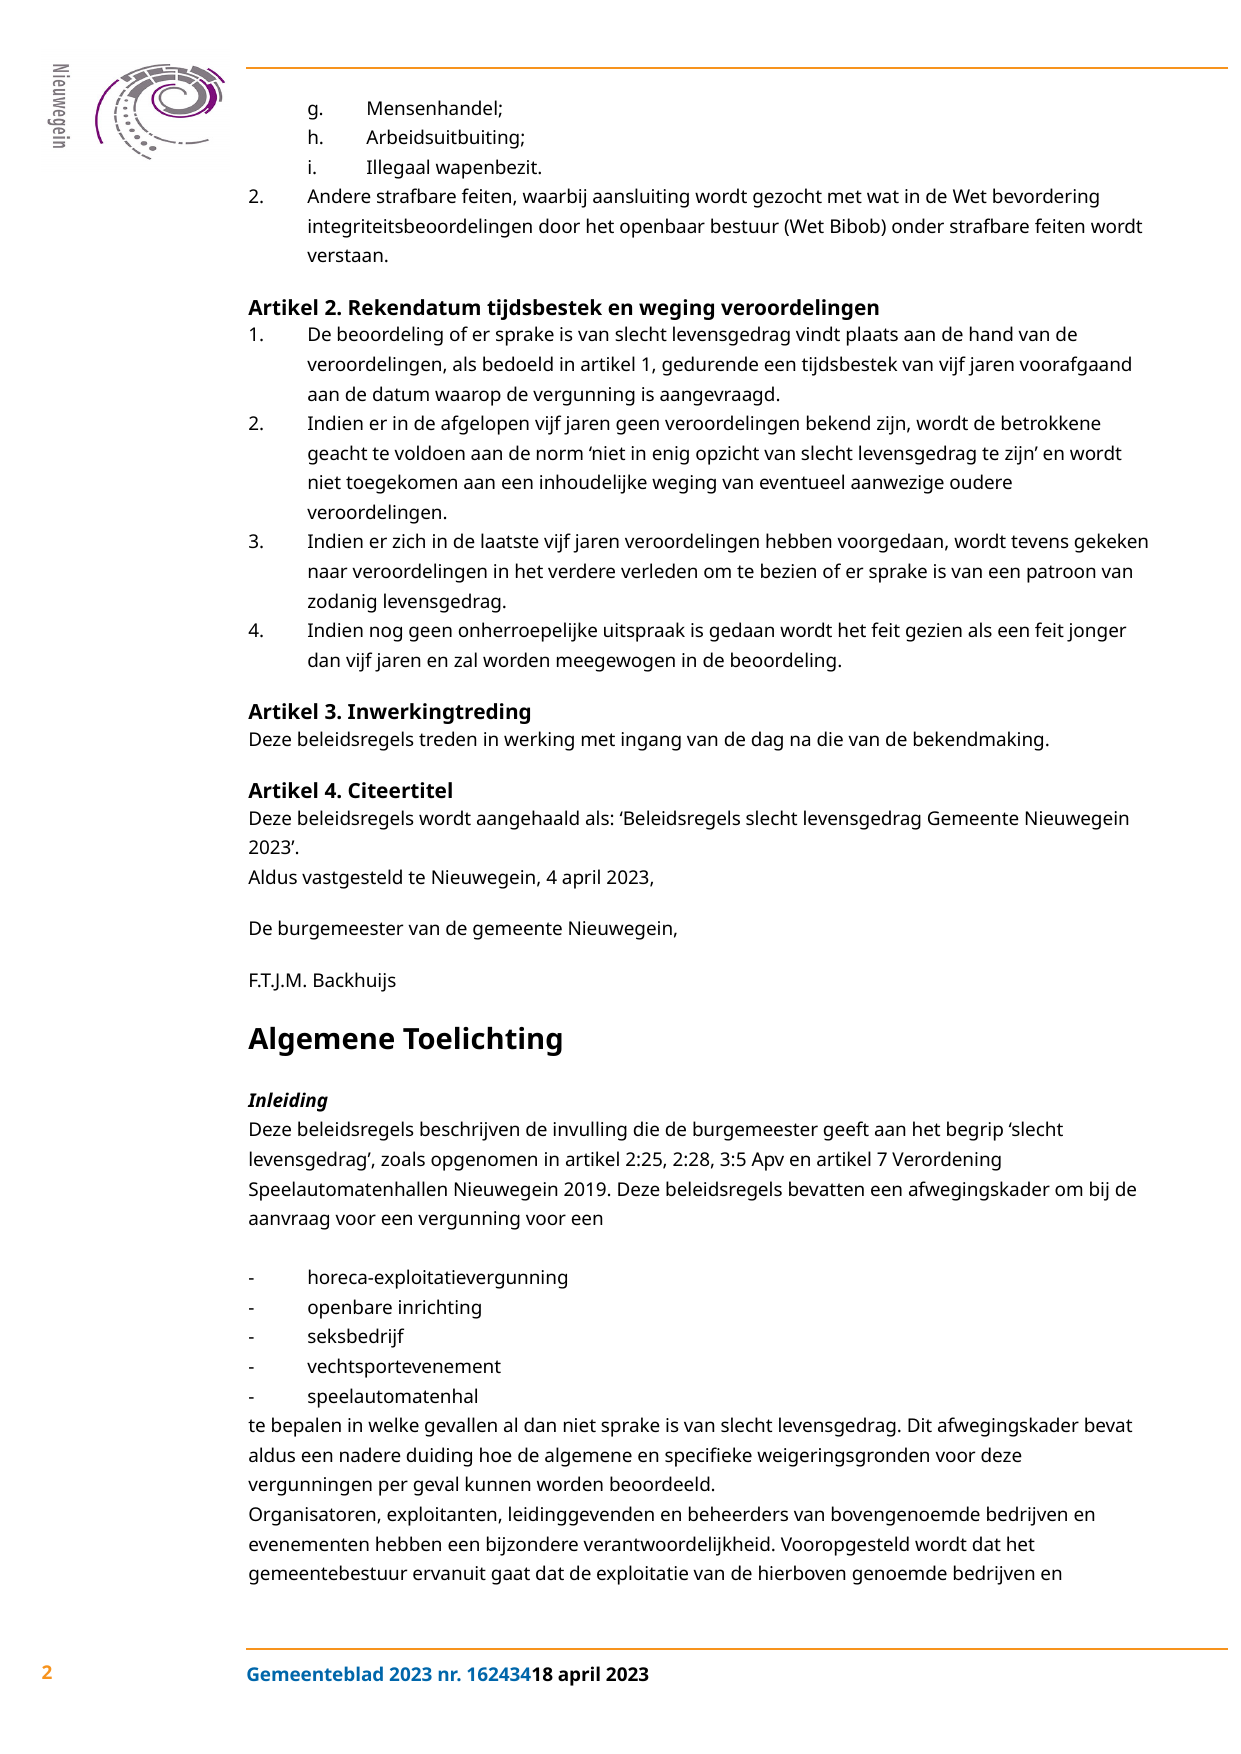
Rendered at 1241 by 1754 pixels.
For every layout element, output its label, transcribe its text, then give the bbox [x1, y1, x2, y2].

list Illegaal wapenbezit. [307, 154, 1152, 180]
list speelautomatenhal [248, 1383, 1152, 1409]
text F.T.J.M. Backhuijs [248, 967, 1152, 992]
list De beoordeling of er sprake is van slecht levensgedrag vindt plaats aan de hand van de veroordelingen, als bedoeld in artikel 1, gedurende een tijdsbestek van vijf jaren voorafgaand aan de datum waarop de vergunning is aangevraagd. [248, 322, 1152, 406]
picture [41, 47, 231, 172]
list seksbedrijf [248, 1324, 1152, 1349]
text Deze beleidsregels wordt aangehaald als: ‘Beleidsregels slecht levensgedrag Gemeente Nieuwegein 2023’. [248, 805, 1152, 860]
text Algemene Toelichting [248, 1018, 1152, 1058]
list vechtsportevenement [248, 1353, 1152, 1379]
text Deze beleidsregels beschrijven de invulling die de burgemeester geeft aan het begrip ‘slecht levensgedrag’, zoals opgenomen in artikel 2:25, 2:28, 3:5 Apv en artikel 7 Verordening Speelautomatenhallen Nieuwegein 2019. Deze beleidsregels bevatten een afwegingskader om bij de aanvraag voor een vergunning voor een [248, 1117, 1152, 1231]
text Deze beleidsregels treden in werking met ingang van de dag na die van de bekendmaking. [248, 726, 1152, 752]
list Indien er in de afgelopen vijf jaren geen veroordelingen bekend zijn, wordt de betrokkene geacht te voldoen aan de norm ‘niet in enig opzicht van slecht levensgedrag te zijn’ en wordt niet toegekomen aan een inhoudelijke weging van eventueel aanwezige oudere veroordelingen. [248, 410, 1152, 525]
text te bepalen in welke gevallen al dan niet sprake is van slecht levensgedrag. Dit afwegingskader bevat aldus een nadere duiding hoe de algemene en specifieke weigeringsgronden voor deze vergunningen per geval kunnen worden beoordeeld. [248, 1412, 1152, 1497]
list Arbeidsuitbuiting; [307, 124, 1152, 150]
list openbare inrichting [248, 1294, 1152, 1320]
text De burgemeester van de gemeente Nieuwegein, [248, 915, 1152, 941]
text Artikel 2. Rekendatum tijdsbestek en weging veroordelingen [248, 293, 1152, 322]
list Mensenhandel; [307, 95, 1152, 121]
list horeca-exploitatievergunning [248, 1264, 1152, 1290]
text Inleiding [248, 1087, 1152, 1113]
text Organisatoren, exploitanten, leidinggevenden en beheerders van bovengenoemde bedrijven en evenementen hebben een bijzondere verantwoordelijkheid. Vooropgesteld wordt dat het gemeentebestuur ervanuit gaat dat de exploitatie van de hierboven genoemde bedrijven en [248, 1501, 1152, 1586]
text Aldus vastgesteld te Nieuwegein, 4 april 2023, [248, 864, 1152, 889]
text Artikel 3. Inwerkingtreding [248, 697, 1152, 726]
list Indien er zich in de laatste vijf jaren veroordelingen hebben voorgedaan, wordt tevens gekeken naar veroordelingen in het verdere verleden om te bezien of er sprake is van een patroon van zodanig levensgedrag. [248, 529, 1152, 613]
list Andere strafbare feiten, waarbij aansluiting wordt gezocht met wat in de Wet bevordering integriteitsbeoordelingen door het openbaar bestuur (Wet Bibob) onder strafbare feiten wordt verstaan. [248, 183, 1152, 268]
text Artikel 4. Citeertitel [248, 776, 1152, 805]
list Indien nog geen onherroepelijke uitspraak is gedaan wordt het feit gezien als een feit jonger dan vijf jaren en zal worden meegewogen in de beoordeling. [248, 617, 1152, 673]
